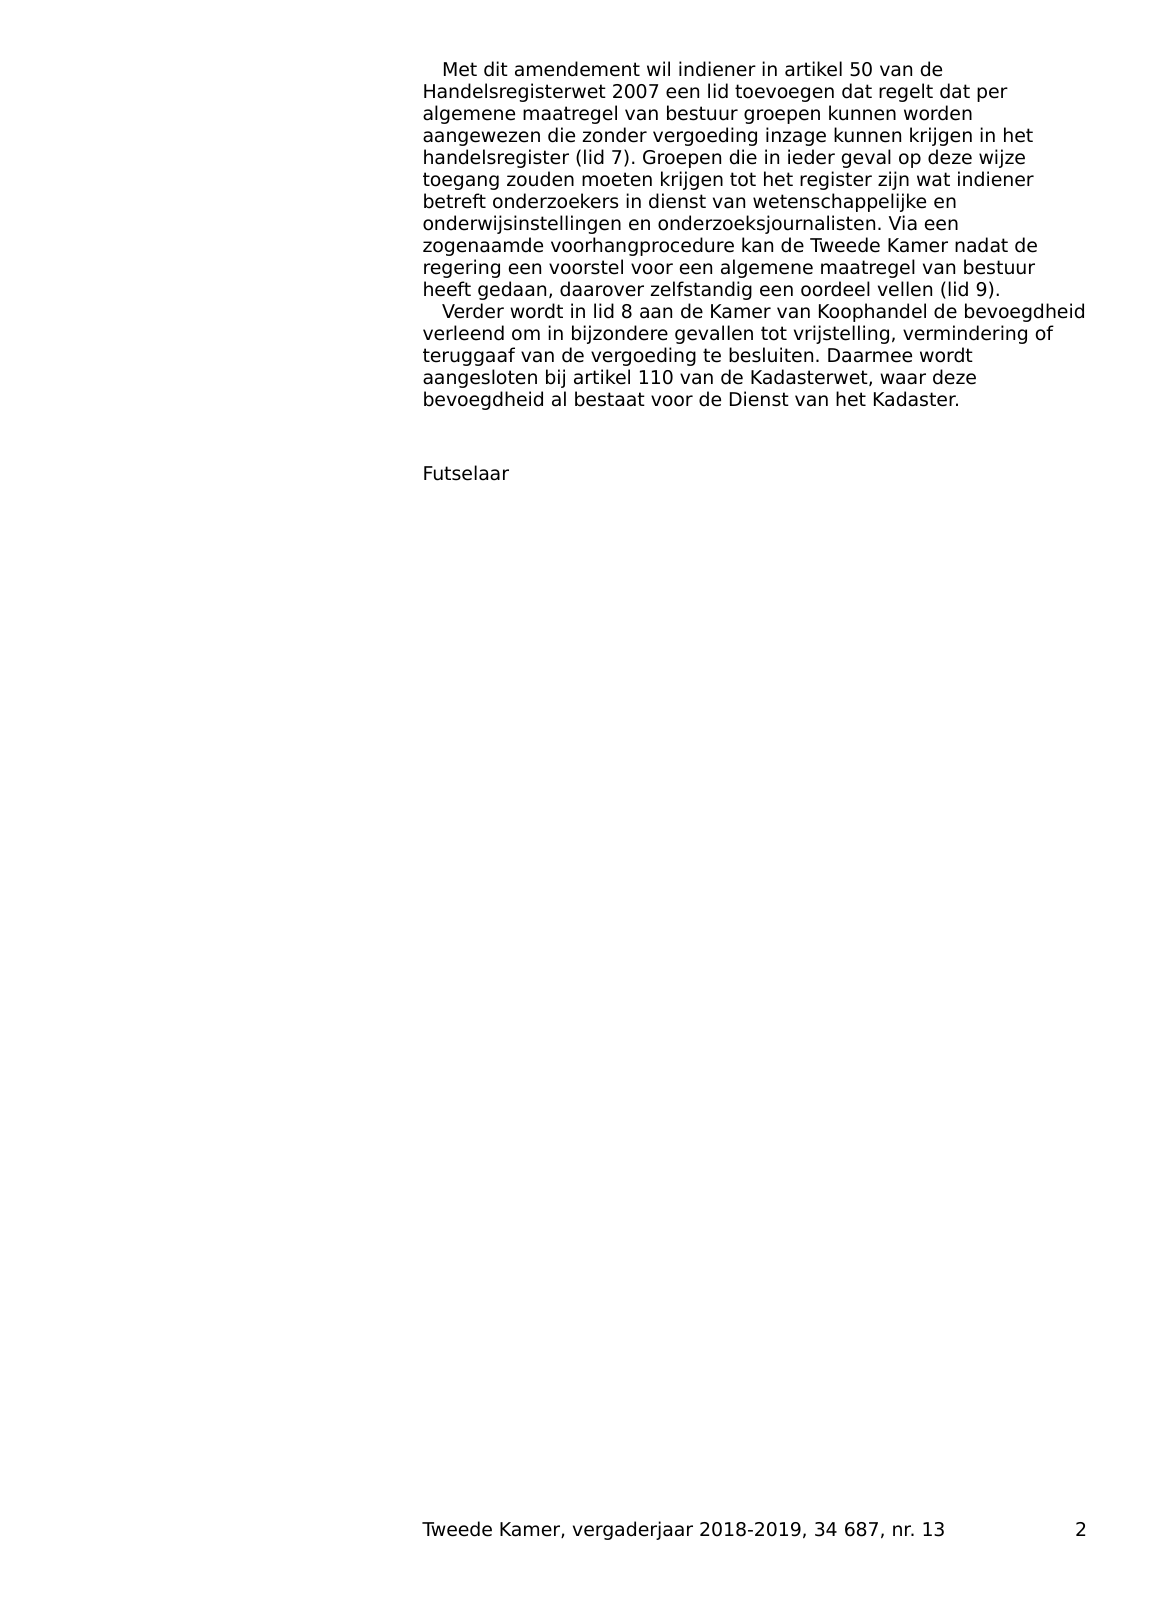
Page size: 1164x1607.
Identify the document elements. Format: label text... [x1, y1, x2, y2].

text Verder wordt in lid 8 aan de Kamer van Koophandel de bevoegdheid verleend om in bijzondere gevallen tot vrijstelling, vermindering of teruggaaf van de vergoeding te besluiten. Daarmee wordt aangesloten bij artikel 110 van de Kadasterwet, waar deze bevoegdheid al bestaat voor de Dienst van het Kadaster. [422, 301, 1087, 411]
text Met dit amendement wil indiener in artikel 50 van de Handelsregisterwet 2007 een lid toevoegen dat regelt dat per algemene maatregel van bestuur groepen kunnen worden aangewezen die zonder vergoeding inzage kunnen krijgen in het handelsregister (lid 7). Groepen die in ieder geval op deze wijze toegang zouden moeten krijgen tot het register zijn wat indiener betreft onderzoekers in dienst van wetenschappelijke en onderwijsinstellingen en onderzoeksjournalisten. Via een zogenaamde voorhangprocedure kan de Tweede Kamer nadat de regering een voorstel voor een algemene maatregel van bestuur heeft gedaan, daarover zelfstandig een oordeel vellen (lid 9). [422, 59, 1087, 301]
text Futselaar [422, 441, 1087, 485]
